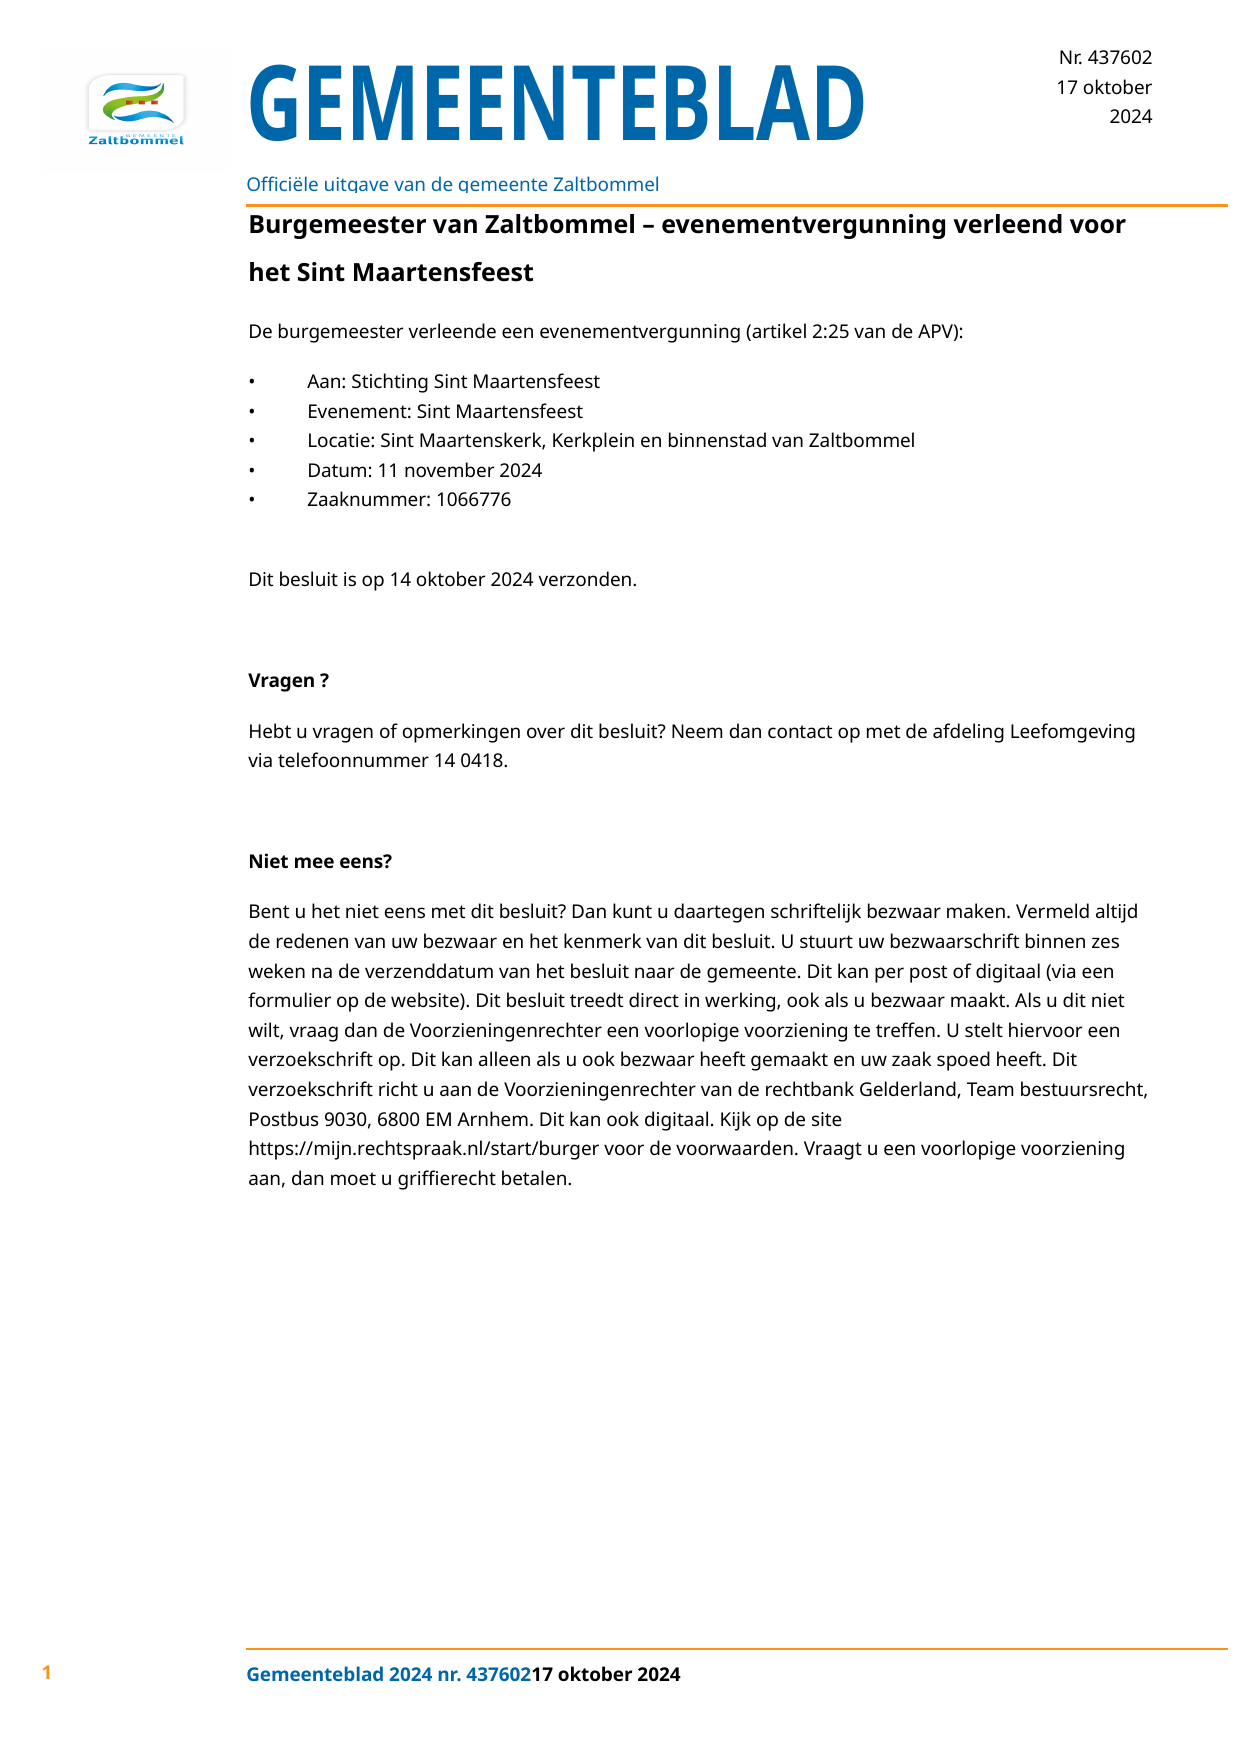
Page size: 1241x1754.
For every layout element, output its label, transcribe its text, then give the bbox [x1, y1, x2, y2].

text Bent u het niet eens met dit besluit? Dan kunt u daartegen schriftelijk bezwaar maken. Vermeld altijd de redenen van uw bezwaar en het kenmerk van dit besluit. U stuurt uw bezwaarschrift binnen zes weken na de verzenddatum van het besluit naar de gemeente. Dit kan per post of digitaal (via een formulier op de website). Dit besluit treedt direct in werking, ook als u bezwaar maakt. Als u dit niet wilt, vraag dan de Voorzieningenrechter een voorlopige voorziening te treffen. U stelt hiervoor een verzoekschrift op. Dit kan alleen als u ook bezwaar heeft gemaakt en uw zaak spoed heeft. Dit verzoekschrift richt u aan de Voorzieningenrechter van de rechtbank Gelderland, Team bestuursrecht, Postbus 9030, 6800 EM Arnhem. Dit kan ook digitaal. Kijk op de site https://mijn.rechtspraak.nl/start/burger voor de voorwaarden. Vraagt u een voorlopige voorziening aan, dan moet u griffierecht betalen. [248, 899, 1152, 1191]
list Datum: 11 november 2024 [248, 457, 1152, 483]
list Evenement: Sint Maartensfeest [248, 398, 1152, 424]
list Aan: Stichting Sint Maartensfeest [248, 368, 1152, 394]
text Dit besluit is op 14 oktober 2024 verzonden. [248, 567, 1152, 592]
list Locatie: Sint Maartenskerk, Kerkplein en binnenstad van Zaltbommel [248, 427, 1152, 453]
list Zaaknummer: 1066776 [248, 487, 1152, 512]
picture [41, 47, 231, 172]
text De burgemeester verleende een evenementvergunning (artikel 2:25 van de APV): [248, 318, 1152, 344]
text Burgemeester van Zaltbommel – evenementvergunning verleend voor het Sint Maartensfeest [248, 207, 1152, 288]
text Hebt u vragen of opmerkingen over dit besluit? Neem dan contact op met de afdeling Leefomgeving via telefoonnummer 14 0418. [248, 718, 1152, 773]
text Niet mee eens? [248, 848, 1152, 874]
text Vragen ? [248, 667, 1152, 693]
